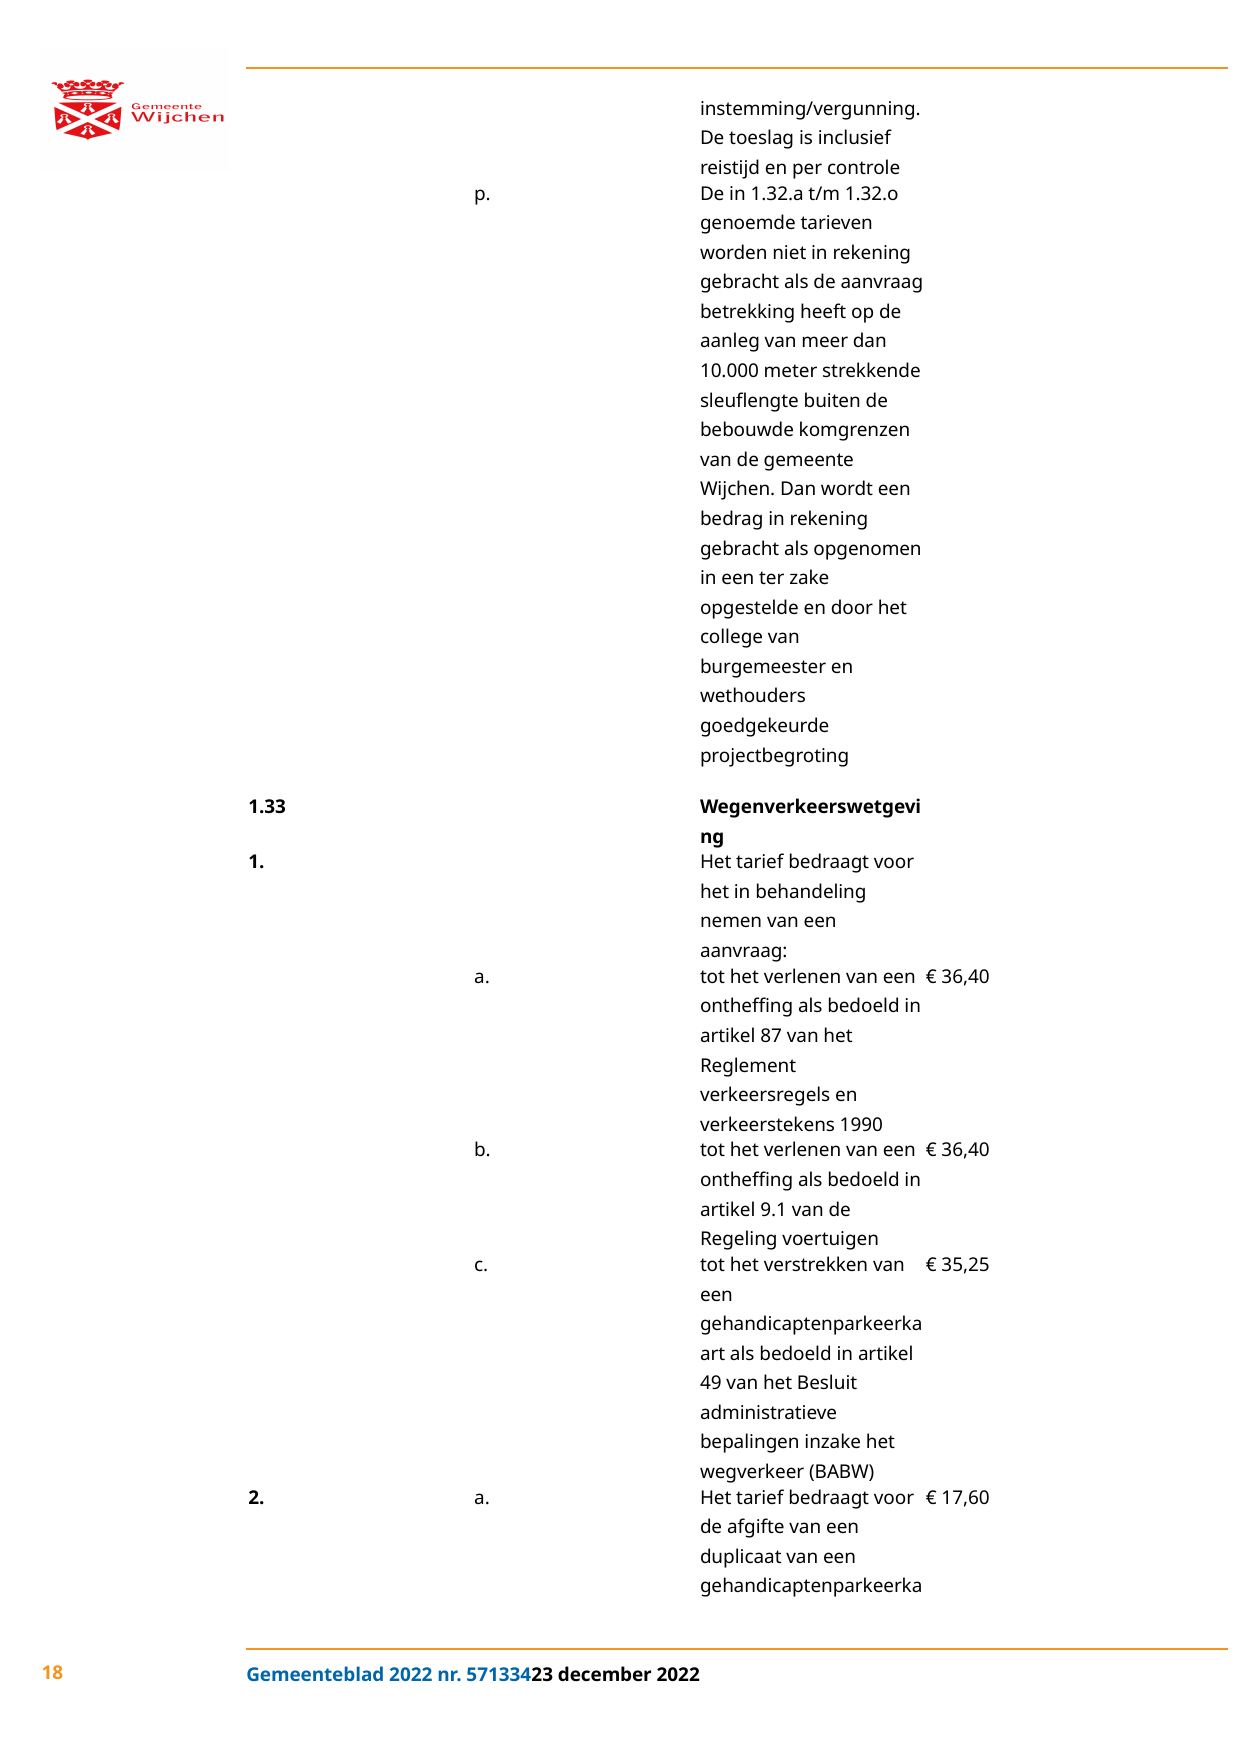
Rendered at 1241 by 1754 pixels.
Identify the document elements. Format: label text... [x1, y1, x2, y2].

table_cell € 36,40 [926, 1137, 1152, 1251]
table_cell Het tarief bedraagt voor het in behandeling nemen van een aanvraag: [700, 849, 926, 963]
table_cell [248, 180, 474, 767]
table_cell [248, 1251, 474, 1484]
table_cell De in 1.32.a t/m 1.32.o genoemde tarieven worden niet in rekening gebracht als de aanvraag betrekking heeft op de aanleg van meer dan 10.000 meter strekkende sleuflengte buiten de bebouwde komgrenzen van de gemeente Wijchen. Dan wordt een bedrag in rekening gebracht als opgenomen in een ter zake opgestelde en door het college van burgemeester en wethouders goedgekeurde projectbegroting [700, 180, 926, 767]
table_cell [926, 793, 1152, 848]
table_cell c. [474, 1251, 700, 1484]
table_cell € 35,25 [926, 1251, 1152, 1484]
table_cell [474, 849, 700, 963]
picture [41, 47, 231, 172]
table_cell [926, 180, 1152, 767]
table_cell [248, 963, 474, 1137]
table_cell tot het verlenen van een ontheffing als bedoeld in artikel 9.1 van de Regeling voertuigen [700, 1137, 926, 1251]
table_cell [248, 95, 474, 180]
table_cell € 36,40 [926, 963, 1152, 1137]
table_cell instemming/vergunning. De toeslag is inclusief reistijd en per controle [700, 95, 926, 180]
table_cell 1. [248, 849, 474, 963]
table_cell [926, 849, 1152, 963]
table_cell 1.33 [248, 793, 474, 848]
table_cell [926, 95, 1152, 180]
table_cell tot het verlenen van een ontheffing als bedoeld in artikel 87 van het Reglement verkeersregels en verkeerstekens 1990 [700, 963, 926, 1137]
table_cell [700, 768, 926, 793]
table_cell b. [474, 1137, 700, 1251]
table_cell tot het verstrekken van een gehandicaptenparkeerkaart als bedoeld in artikel 49 van het Besluit administratieve bepalingen inzake het wegverkeer (BABW) [700, 1251, 926, 1484]
table_cell 2. [248, 1484, 474, 1598]
table_cell a. [474, 1484, 700, 1598]
table_cell [248, 768, 474, 793]
table_cell [474, 793, 700, 848]
table_cell Het tarief bedraagt voor de afgifte van een duplicaat van een gehandicaptenparkeerka [700, 1484, 926, 1598]
table_cell € 17,60 [926, 1484, 1152, 1598]
table_cell [248, 1137, 474, 1251]
table_cell [474, 768, 700, 793]
table_cell p. [474, 180, 700, 767]
table_cell a. [474, 963, 700, 1137]
table_cell [474, 95, 700, 180]
table_cell [926, 768, 1152, 793]
table_cell Wegenverkeerswetgeving [700, 793, 926, 848]
